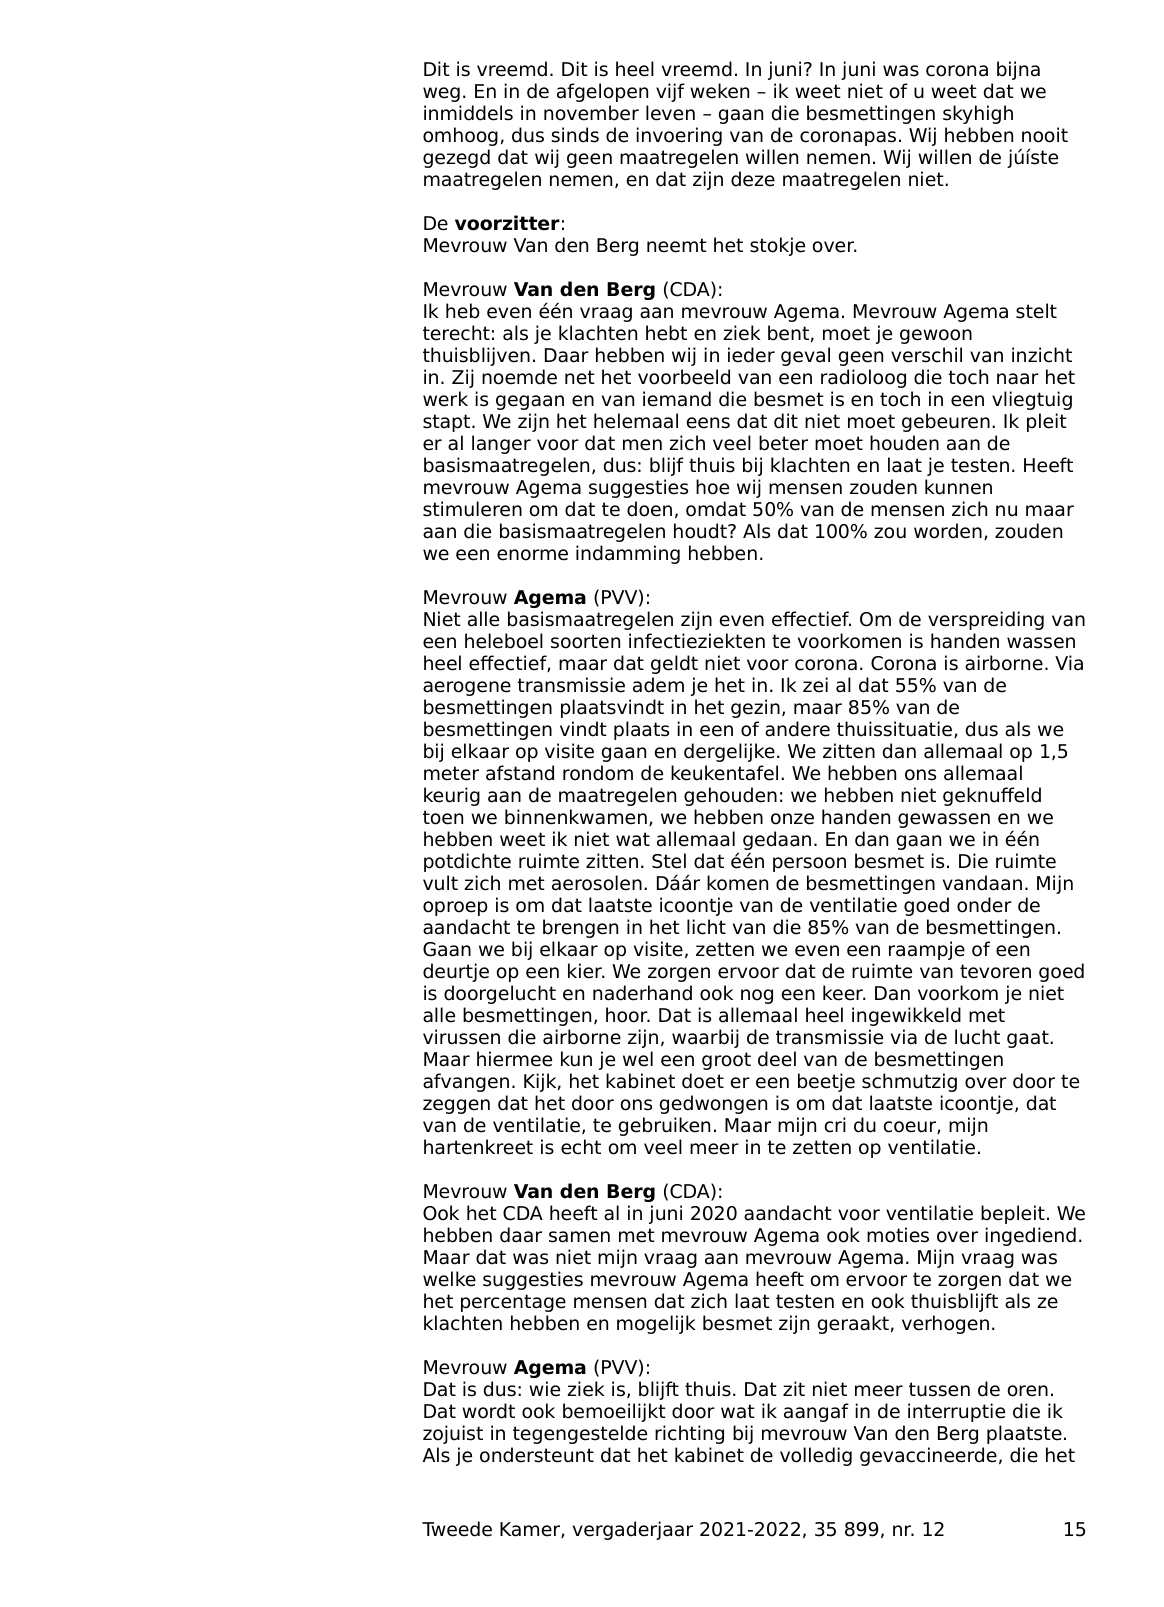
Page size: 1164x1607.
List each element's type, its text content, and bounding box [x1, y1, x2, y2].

text Mevrouw Agema (PVV): [422, 587, 1087, 609]
text Niet alle basismaatregelen zijn even effectief. Om de verspreiding van een heleboel soorten infectieziekten te voorkomen is handen wassen heel effectief, maar dat geldt niet voor corona. Corona is airborne. Via aerogene transmissie adem je het in. Ik zei al dat 55% van de besmettingen plaatsvindt in het gezin, maar 85% van de besmettingen vindt plaats in een of andere thuissituatie, dus als we bij elkaar op visite gaan en dergelijke. We zitten dan allemaal op 1,5 meter afstand rondom de keukentafel. We hebben ons allemaal keurig aan de maatregelen gehouden: we hebben niet geknuffeld toen we binnenkwamen, we hebben onze handen gewassen en we hebben weet ik niet wat allemaal gedaan. En dan gaan we in één potdichte ruimte zitten. Stel dat één persoon besmet is. Die ruimte vult zich met aerosolen. Dáár komen de besmettingen vandaan. Mijn oproep is om dat laatste icoontje van de ventilatie goed onder de aandacht te brengen in het licht van die 85% van de besmettingen. Gaan we bij elkaar op visite, zetten we even een raampje of een deurtje op een kier. We zorgen ervoor dat de ruimte van tevoren goed is doorgelucht en naderhand ook nog een keer. Dan voorkom je niet alle besmettingen, hoor. Dat is allemaal heel ingewikkeld met virussen die airborne zijn, waarbij de transmissie via de lucht gaat. Maar hiermee kun je wel een groot deel van de besmettingen afvangen. Kijk, het kabinet doet er een beetje schmutzig over door te zeggen dat het door ons gedwongen is om dat laatste icoontje, dat van de ventilatie, te gebruiken. Maar mijn cri du coeur, mijn hartenkreet is echt om veel meer in te zetten op ventilatie. [422, 609, 1087, 1159]
text Mevrouw Van den Berg (CDA): [422, 279, 1087, 301]
text Mevrouw Van den Berg neemt het stokje over. [422, 235, 1087, 257]
text Mevrouw Agema (PVV): [422, 1357, 1087, 1379]
text De voorzitter: [422, 213, 1087, 235]
text Dit is vreemd. Dit is heel vreemd. In juni? In juni was corona bijna weg. En in de afgelopen vijf weken – ik weet niet of u weet dat we inmiddels in november leven – gaan die besmettingen skyhigh omhoog, dus sinds de invoering van de coronapas. Wij hebben nooit gezegd dat wij geen maatregelen willen nemen. Wij willen de júíste maatregelen nemen, en dat zijn deze maatregelen niet. [422, 59, 1087, 191]
text Dat is dus: wie ziek is, blijft thuis. Dat zit niet meer tussen de oren. Dat wordt ook bemoeilijkt door wat ik aangaf in de interruptie die ik zojuist in tegengestelde richting bij mevrouw Van den Berg plaatste. Als je ondersteunt dat het kabinet de volledig gevaccineerde, die het [422, 1379, 1087, 1467]
text Ook het CDA heeft al in juni 2020 aandacht voor ventilatie bepleit. We hebben daar samen met mevrouw Agema ook moties over ingediend. Maar dat was niet mijn vraag aan mevrouw Agema. Mijn vraag was welke suggesties mevrouw Agema heeft om ervoor te zorgen dat we het percentage mensen dat zich laat testen en ook thuisblijft als ze klachten hebben en mogelijk besmet zijn geraakt, verhogen. [422, 1203, 1087, 1335]
text Mevrouw Van den Berg (CDA): [422, 1181, 1087, 1203]
text Ik heb even één vraag aan mevrouw Agema. Mevrouw Agema stelt terecht: als je klachten hebt en ziek bent, moet je gewoon thuisblijven. Daar hebben wij in ieder geval geen verschil van inzicht in. Zij noemde net het voorbeeld van een radioloog die toch naar het werk is gegaan en van iemand die besmet is en toch in een vliegtuig stapt. We zijn het helemaal eens dat dit niet moet gebeuren. Ik pleit er al langer voor dat men zich veel beter moet houden aan de basismaatregelen, dus: blijf thuis bij klachten en laat je testen. Heeft mevrouw Agema suggesties hoe wij mensen zouden kunnen stimuleren om dat te doen, omdat 50% van de mensen zich nu maar aan die basismaatregelen houdt? Als dat 100% zou worden, zouden we een enorme indamming hebben. [422, 301, 1087, 565]
